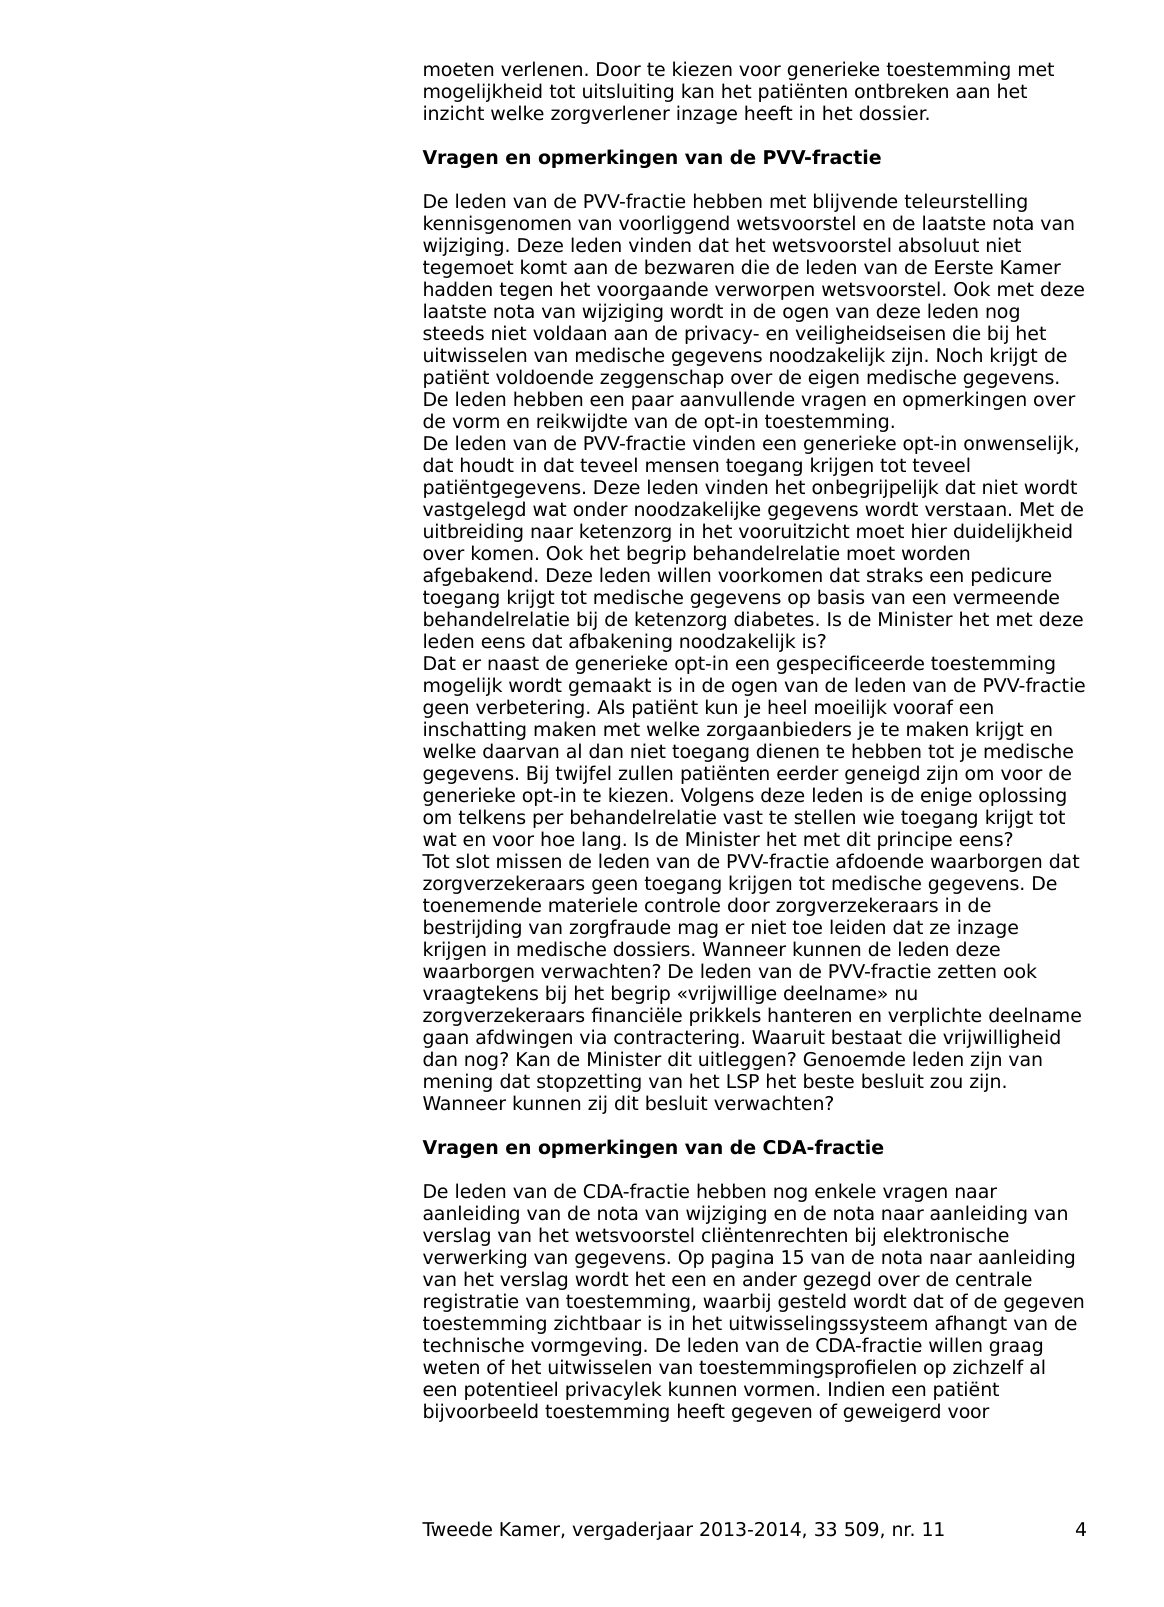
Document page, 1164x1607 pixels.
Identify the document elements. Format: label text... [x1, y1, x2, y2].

text moeten verlenen. Door te kiezen voor generieke toestemming met mogelijkheid tot uitsluiting kan het patiënten ontbreken aan het inzicht welke zorgverlener inzage heeft in het dossier. [422, 59, 1087, 125]
text De leden van de PVV-fractie vinden een generieke opt-in onwenselijk, dat houdt in dat teveel mensen toegang krijgen tot teveel patiëntgegevens. Deze leden vinden het onbegrijpelijk dat niet wordt vastgelegd wat onder noodzakelijke gegevens wordt verstaan. Met de uitbreiding naar ketenzorg in het vooruitzicht moet hier duidelijkheid over komen. Ook het begrip behandelrelatie moet worden afgebakend. Deze leden willen voorkomen dat straks een pedicure toegang krijgt tot medische gegevens op basis van een vermeende behandelrelatie bij de ketenzorg diabetes. Is de Minister het met deze leden eens dat afbakening noodzakelijk is? [422, 433, 1087, 653]
text De leden van de PVV-fractie hebben met blijvende teleurstelling kennisgenomen van voorliggend wetsvoorstel en de laatste nota van wijziging. Deze leden vinden dat het wetsvoorstel absoluut niet tegemoet komt aan de bezwaren die de leden van de Eerste Kamer hadden tegen het voorgaande verworpen wetsvoorstel. Ook met deze laatste nota van wijziging wordt in de ogen van deze leden nog steeds niet voldaan aan de privacy- en veiligheidseisen die bij het uitwisselen van medische gegevens noodzakelijk zijn. Noch krijgt de patiënt voldoende zeggenschap over de eigen medische gegevens. De leden hebben een paar aanvullende vragen en opmerkingen over de vorm en reikwijdte van de opt-in toestemming. [422, 191, 1087, 433]
text De leden van de CDA-fractie hebben nog enkele vragen naar aanleiding van de nota van wijziging en de nota naar aanleiding van verslag van het wetsvoorstel cliëntenrechten bij elektronische verwerking van gegevens. Op pagina 15 van de nota naar aanleiding van het verslag wordt het een en ander gezegd over de centrale registratie van toestemming, waarbij gesteld wordt dat of de gegeven toestemming zichtbaar is in het uitwisselingssysteem afhangt van de technische vormgeving. De leden van de CDA-fractie willen graag weten of het uitwisselen van toestemmingsprofielen op zichzelf al een potentieel privacylek kunnen vormen. Indien een patiënt bijvoorbeeld toestemming heeft gegeven of geweigerd voor [422, 1181, 1087, 1423]
subtitle Vragen en opmerkingen van de CDA-fractie [422, 1137, 1087, 1159]
text Dat er naast de generieke opt-in een gespecificeerde toestemming mogelijk wordt gemaakt is in de ogen van de leden van de PVV-fractie geen verbetering. Als patiënt kun je heel moeilijk vooraf een inschatting maken met welke zorgaanbieders je te maken krijgt en welke daarvan al dan niet toegang dienen te hebben tot je medische gegevens. Bij twijfel zullen patiënten eerder geneigd zijn om voor de generieke opt-in te kiezen. Volgens deze leden is de enige oplossing om telkens per behandelrelatie vast te stellen wie toegang krijgt tot wat en voor hoe lang. Is de Minister het met dit principe eens? [422, 653, 1087, 851]
subtitle Vragen en opmerkingen van de PVV-fractie [422, 147, 1087, 169]
text Tot slot missen de leden van de PVV-fractie afdoende waarborgen dat zorgverzekeraars geen toegang krijgen tot medische gegevens. De toenemende materiele controle door zorgverzekeraars in de bestrijding van zorgfraude mag er niet toe leiden dat ze inzage krijgen in medische dossiers. Wanneer kunnen de leden deze waarborgen verwachten? De leden van de PVV-fractie zetten ook vraagtekens bij het begrip «vrijwillige deelname» nu zorgverzekeraars financiële prikkels hanteren en verplichte deelname gaan afdwingen via contractering. Waaruit bestaat die vrijwilligheid dan nog? Kan de Minister dit uitleggen? Genoemde leden zijn van mening dat stopzetting van het LSP het beste besluit zou zijn. Wanneer kunnen zij dit besluit verwachten? [422, 851, 1087, 1114]
